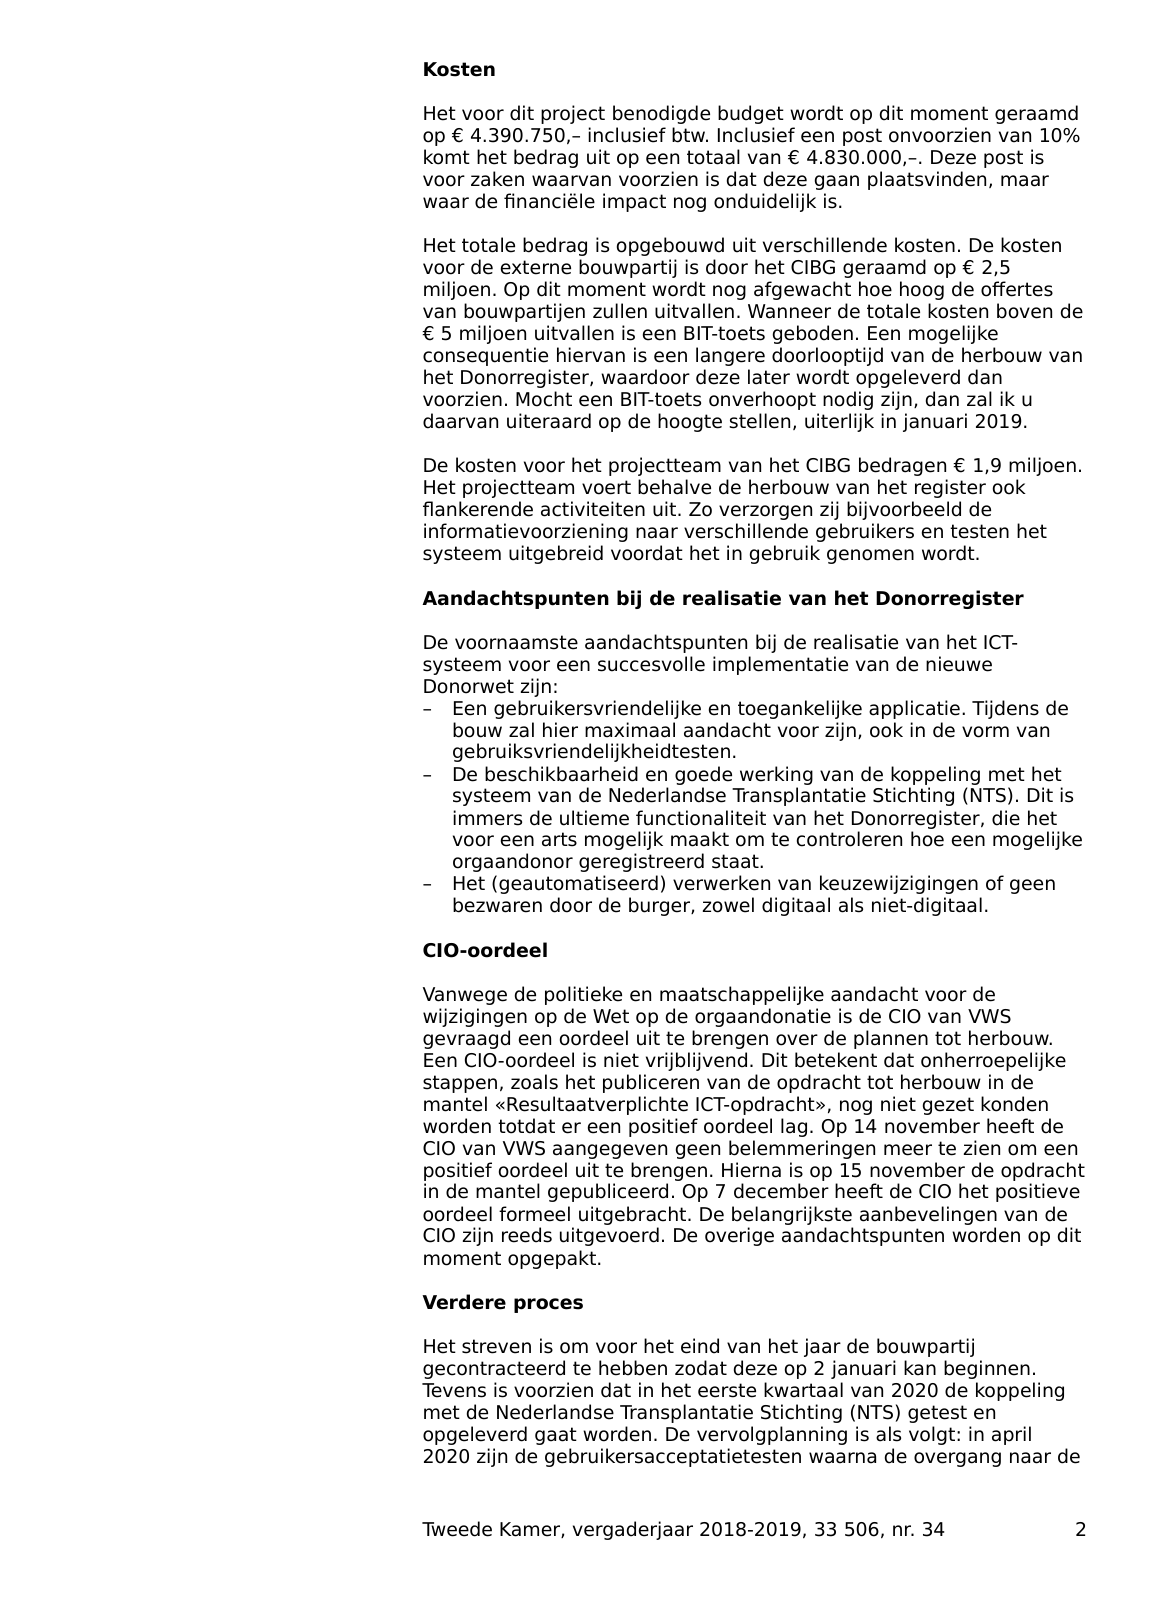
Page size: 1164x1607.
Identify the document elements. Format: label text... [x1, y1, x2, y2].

text – Een gebruikersvriendelijke en toegankelijke applicatie. Tijdens de bouw zal hier maximaal aandacht voor zijn, ook in de vorm van gebruiksvriendelijkheidtesten. [422, 697, 1087, 763]
text De voornaamste aandachtspunten bij de realisatie van het ICT-systeem voor een succesvolle implementatie van de nieuwe Donorwet zijn: [422, 632, 1087, 697]
text Vanwege de politieke en maatschappelijke aandacht voor de wijzigingen op de Wet op de orgaandonatie is de CIO van VWS gevraagd een oordeel uit te brengen over de plannen tot herbouw. Een CIO-oordeel is niet vrijblijvend. Dit betekent dat onherroepelijke stappen, zoals het publiceren van de opdracht tot herbouw in de mantel «Resultaatverplichte ICT-opdracht», nog niet gezet konden worden totdat er een positief oordeel lag. Op 14 november heeft de CIO van VWS aangegeven geen belemmeringen meer te zien om een positief oordeel uit te brengen. Hierna is op 15 november de opdracht in de mantel gepubliceerd. Op 7 december heeft de CIO het positieve oordeel formeel uitgebracht. De belangrijkste aanbevelingen van de CIO zijn reeds uitgevoerd. De overige aandachtspunten worden op dit moment opgepakt. [422, 984, 1087, 1269]
subtitle Aandachtspunten bij de realisatie van het Donorregister [422, 587, 1087, 609]
text Het totale bedrag is opgebouwd uit verschillende kosten. De kosten voor de externe bouwpartij is door het CIBG geraamd op € 2,5 miljoen. Op dit moment wordt nog afgewacht hoe hoog de offertes van bouwpartijen zullen uitvallen. Wanneer de totale kosten boven de € 5 miljoen uitvallen is een BIT-toets geboden. Een mogelijke consequentie hiervan is een langere doorlooptijd van de herbouw van het Donorregister, waardoor deze later wordt opgeleverd dan voorzien. Mocht een BIT-toets onverhoopt nodig zijn, dan zal ik u daarvan uiteraard op de hoogte stellen, uiterlijk in januari 2019. [422, 235, 1087, 433]
subtitle Kosten [422, 59, 1087, 81]
subtitle Verdere proces [422, 1292, 1087, 1313]
text Het streven is om voor het eind van het jaar de bouwpartij gecontracteerd te hebben zodat deze op 2 januari kan beginnen. Tevens is voorzien dat in het eerste kwartaal van 2020 de koppeling met de Nederlandse Transplantatie Stichting (NTS) getest en opgeleverd gaat worden. De vervolgplanning is als volgt: in april 2020 zijn de gebruikersacceptatietesten waarna de overgang naar de [422, 1336, 1087, 1468]
text Het voor dit project benodigde budget wordt op dit moment geraamd op € 4.390.750,– inclusief btw. Inclusief een post onvoorzien van 10% komt het bedrag uit op een totaal van € 4.830.000,–. Deze post is voor zaken waarvan voorzien is dat deze gaan plaatsvinden, maar waar de financiële impact nog onduidelijk is. [422, 103, 1087, 213]
text – Het (geautomatiseerd) verwerken van keuzewijzigingen of geen bezwaren door de burger, zowel digitaal als niet-digitaal. [422, 873, 1087, 917]
subtitle CIO-oordeel [422, 939, 1087, 961]
text – De beschikbaarheid en goede werking van de koppeling met het systeem van de Nederlandse Transplantatie Stichting (NTS). Dit is immers de ultieme functionaliteit van het Donorregister, die het voor een arts mogelijk maakt om te controleren hoe een mogelijke orgaandonor geregistreerd staat. [422, 763, 1087, 873]
text De kosten voor het projectteam van het CIBG bedragen € 1,9 miljoen. Het projectteam voert behalve de herbouw van het register ook flankerende activiteiten uit. Zo verzorgen zij bijvoorbeeld de informatievoorziening naar verschillende gebruikers en testen het systeem uitgebreid voordat het in gebruik genomen wordt. [422, 455, 1087, 565]
